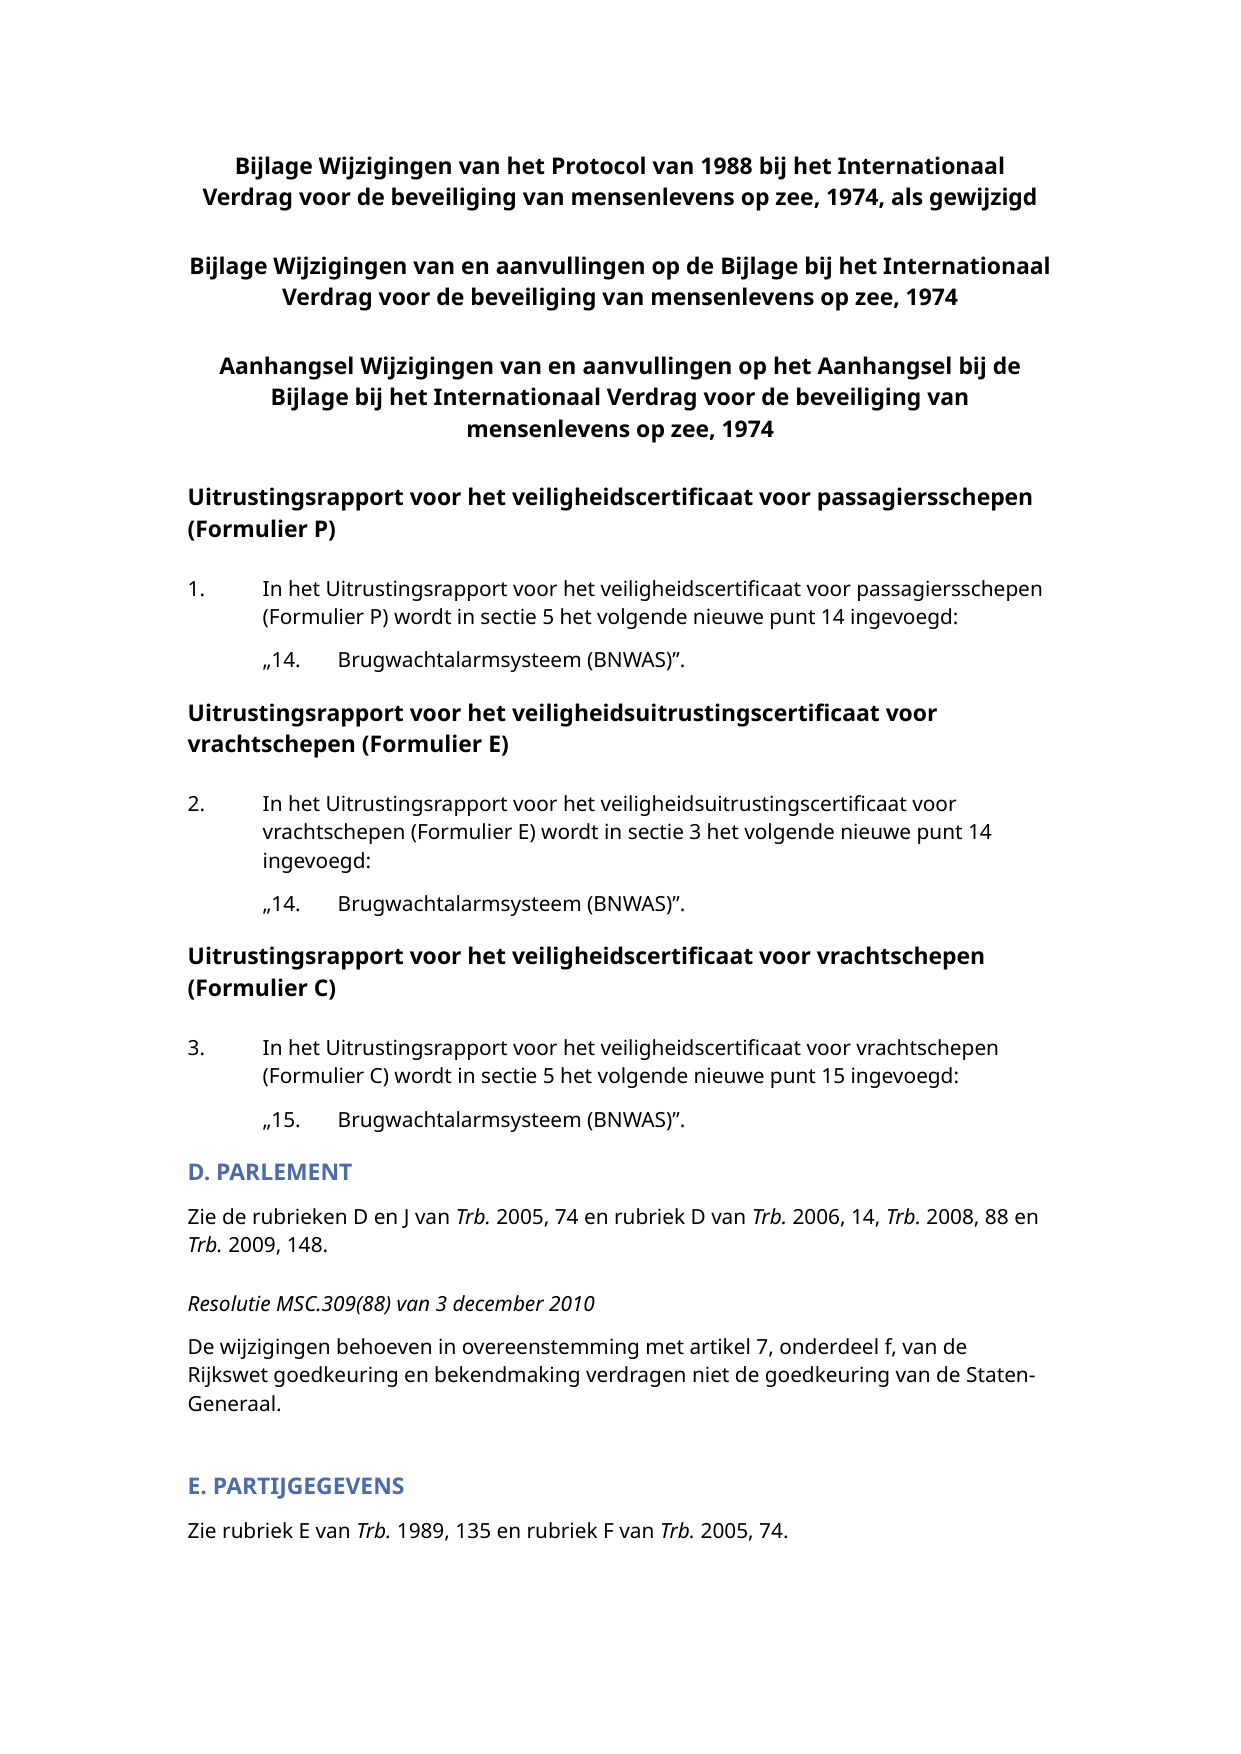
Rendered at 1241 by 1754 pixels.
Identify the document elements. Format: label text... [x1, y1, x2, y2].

subtitle Bijlage Wijzigingen van het Protocol van 1988 bij het Internationaal Verdrag voor de beveiliging van mensenlevens op zee, 1974, als gewijzigd [187, 150, 1053, 212]
subtitle E. PARTIJGEGEVENS [187, 1470, 1053, 1501]
text Zie rubriek E van Trb. 1989, 135 en rubriek F van Trb. 2005, 74. [187, 1516, 1053, 1545]
list Brugwachtalarmsysteem (BNWAS)”. [262, 1105, 1053, 1133]
text Zie de rubrieken D en J van Trb. 2005, 74 en rubriek D van Trb. 2006, 14, Trb. 2008, 88 en Trb. 2009, 148. [187, 1202, 1053, 1259]
text De wijzigingen behoeven in overeenstemming met artikel 7, onderdeel f, van de Rijkswet goedkeuring en bekendmaking verdragen niet de goedkeuring van de Staten-Generaal. [187, 1332, 1053, 1417]
list In het Uitrustingsrapport voor het veiligheidscertificaat voor passagiersschepen (Formulier P) wordt in sectie 5 het volgende nieuwe punt 14 ingevoegd: [187, 574, 1053, 631]
subtitle Uitrustingsrapport voor het veiligheidscertificaat voor vrachtschepen (Formulier C) [187, 940, 1053, 1003]
list Brugwachtalarmsysteem (BNWAS)”. [262, 889, 1053, 918]
list In het Uitrustingsrapport voor het veiligheidsuitrustingscertificaat voor vrachtschepen (Formulier E) wordt in sectie 3 het volgende nieuwe punt 14 ingevoegd: [187, 789, 1053, 874]
list Brugwachtalarmsysteem (BNWAS)”. [262, 646, 1053, 674]
subtitle Uitrustingsrapport voor het veiligheidscertificaat voor passagiersschepen (Formulier P) [187, 481, 1053, 544]
subtitle Bijlage Wijzigingen van en aanvullingen op de Bijlage bij het Internationaal Verdrag voor de beveiliging van mensenlevens op zee, 1974 [187, 250, 1053, 312]
subtitle Aanhangsel Wijzigingen van en aanvullingen op het Aanhangsel bij de Bijlage bij het Internationaal Verdrag voor de beveiliging van mensenlevens op zee, 1974 [187, 350, 1053, 444]
subtitle Uitrustingsrapport voor het veiligheidsuitrustingscertificaat voor vrachtschepen (Formulier E) [187, 697, 1053, 759]
list In het Uitrustingsrapport voor het veiligheidscertificaat voor vrachtschepen (Formulier C) wordt in sectie 5 het volgende nieuwe punt 15 ingevoegd: [187, 1033, 1053, 1090]
text Resolutie MSC.309(88) van 3 december 2010 [187, 1289, 1053, 1317]
subtitle D. PARLEMENT [187, 1156, 1053, 1187]
